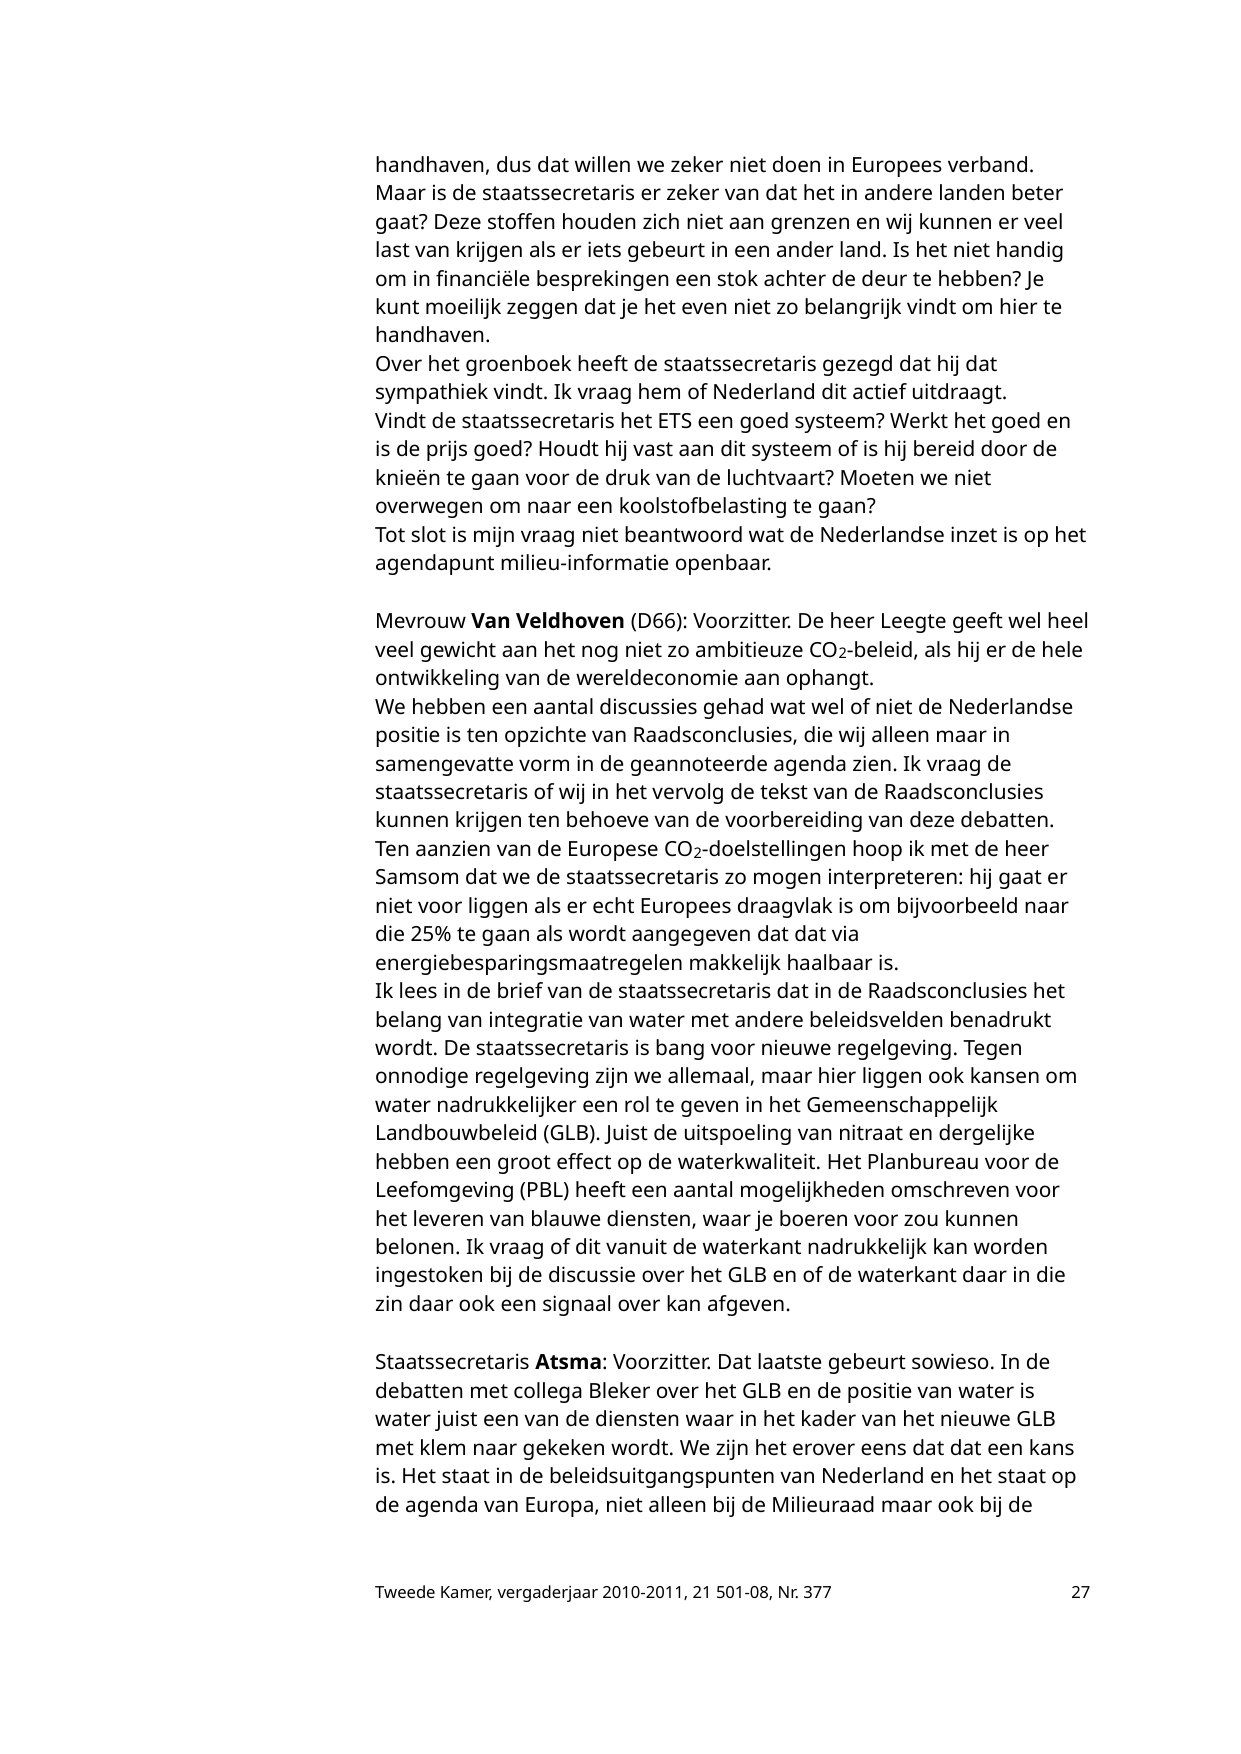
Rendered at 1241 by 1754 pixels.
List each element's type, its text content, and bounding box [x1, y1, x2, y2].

text handhaven, dus dat willen we zeker niet doen in Europees verband. Maar is de staatssecretaris er zeker van dat het in andere landen beter gaat? Deze stoffen houden zich niet aan grenzen en wij kunnen er veel last van krijgen als er iets gebeurt in een ander land. Is het niet handig om in financiële besprekingen een stok achter de deur te hebben? Je kunt moeilijk zeggen dat je het even niet zo belangrijk vindt om hier te handhaven. [375, 150, 1090, 349]
text Staatssecretaris Atsma: Voorzitter. Dat laatste gebeurt sowieso. In de debatten met collega Bleker over het GLB en de positie van water is water juist een van de diensten waar in het kader van het nieuwe GLB met klem naar gekeken wordt. We zijn het erover eens dat dat een kans is. Het staat in de beleidsuitgangspunten van Nederland en het staat op de agenda van Europa, niet alleen bij de Milieuraad maar ook bij de [375, 1347, 1090, 1518]
text Over het groenboek heeft de staatssecretaris gezegd dat hij dat sympathiek vindt. Ik vraag hem of Nederland dit actief uitdraagt. [375, 349, 1090, 406]
text Vindt de staatssecretaris het ETS een goed systeem? Werkt het goed en is de prijs goed? Houdt hij vast aan dit systeem of is hij bereid door de knieën te gaan voor de druk van de luchtvaart? Moeten we niet overwegen om naar een koolstofbelasting te gaan? [375, 406, 1090, 520]
text Mevrouw Van Veldhoven (D66): Voorzitter. De heer Leegte geeft wel heel veel gewicht aan het nog niet zo ambitieuze CO2-beleid, als hij er de hele ontwikkeling van de wereldeconomie aan ophangt. [375, 607, 1090, 692]
text Tot slot is mijn vraag niet beantwoord wat de Nederlandse inzet is op het agendapunt milieu-informatie openbaar. [375, 520, 1090, 577]
text We hebben een aantal discussies gehad wat wel of niet de Nederlandse positie is ten opzichte van Raadsconclusies, die wij alleen maar in samengevatte vorm in de geannoteerde agenda zien. Ik vraag de staatssecretaris of wij in het vervolg de tekst van de Raadsconclusies kunnen krijgen ten behoeve van de voorbereiding van deze debatten. [375, 692, 1090, 834]
text Ik lees in de brief van de staatssecretaris dat in de Raadsconclusies het belang van integratie van water met andere beleidsvelden benadrukt wordt. De staatssecretaris is bang voor nieuwe regelgeving. Tegen onnodige regelgeving zijn we allemaal, maar hier liggen ook kansen om water nadrukkelijker een rol te geven in het Gemeenschappelijk Landbouwbeleid (GLB). Juist de uitspoeling van nitraat en dergelijke hebben een groot effect op de waterkwaliteit. Het Planbureau voor de Leefomgeving (PBL) heeft een aantal mogelijkheden omschreven voor het leveren van blauwe diensten, waar je boeren voor zou kunnen belonen. Ik vraag of dit vanuit de waterkant nadrukkelijk kan worden ingestoken bij de discussie over het GLB en of de waterkant daar in die zin daar ook een signaal over kan afgeven. [375, 976, 1090, 1317]
text Ten aanzien van de Europese CO2-doelstellingen hoop ik met de heer Samsom dat we de staatssecretaris zo mogen interpreteren: hij gaat er niet voor liggen als er echt Europees draagvlak is om bijvoorbeeld naar die 25% te gaan als wordt aangegeven dat dat via energiebesparingsmaatregelen makkelijk haalbaar is. [375, 834, 1090, 976]
